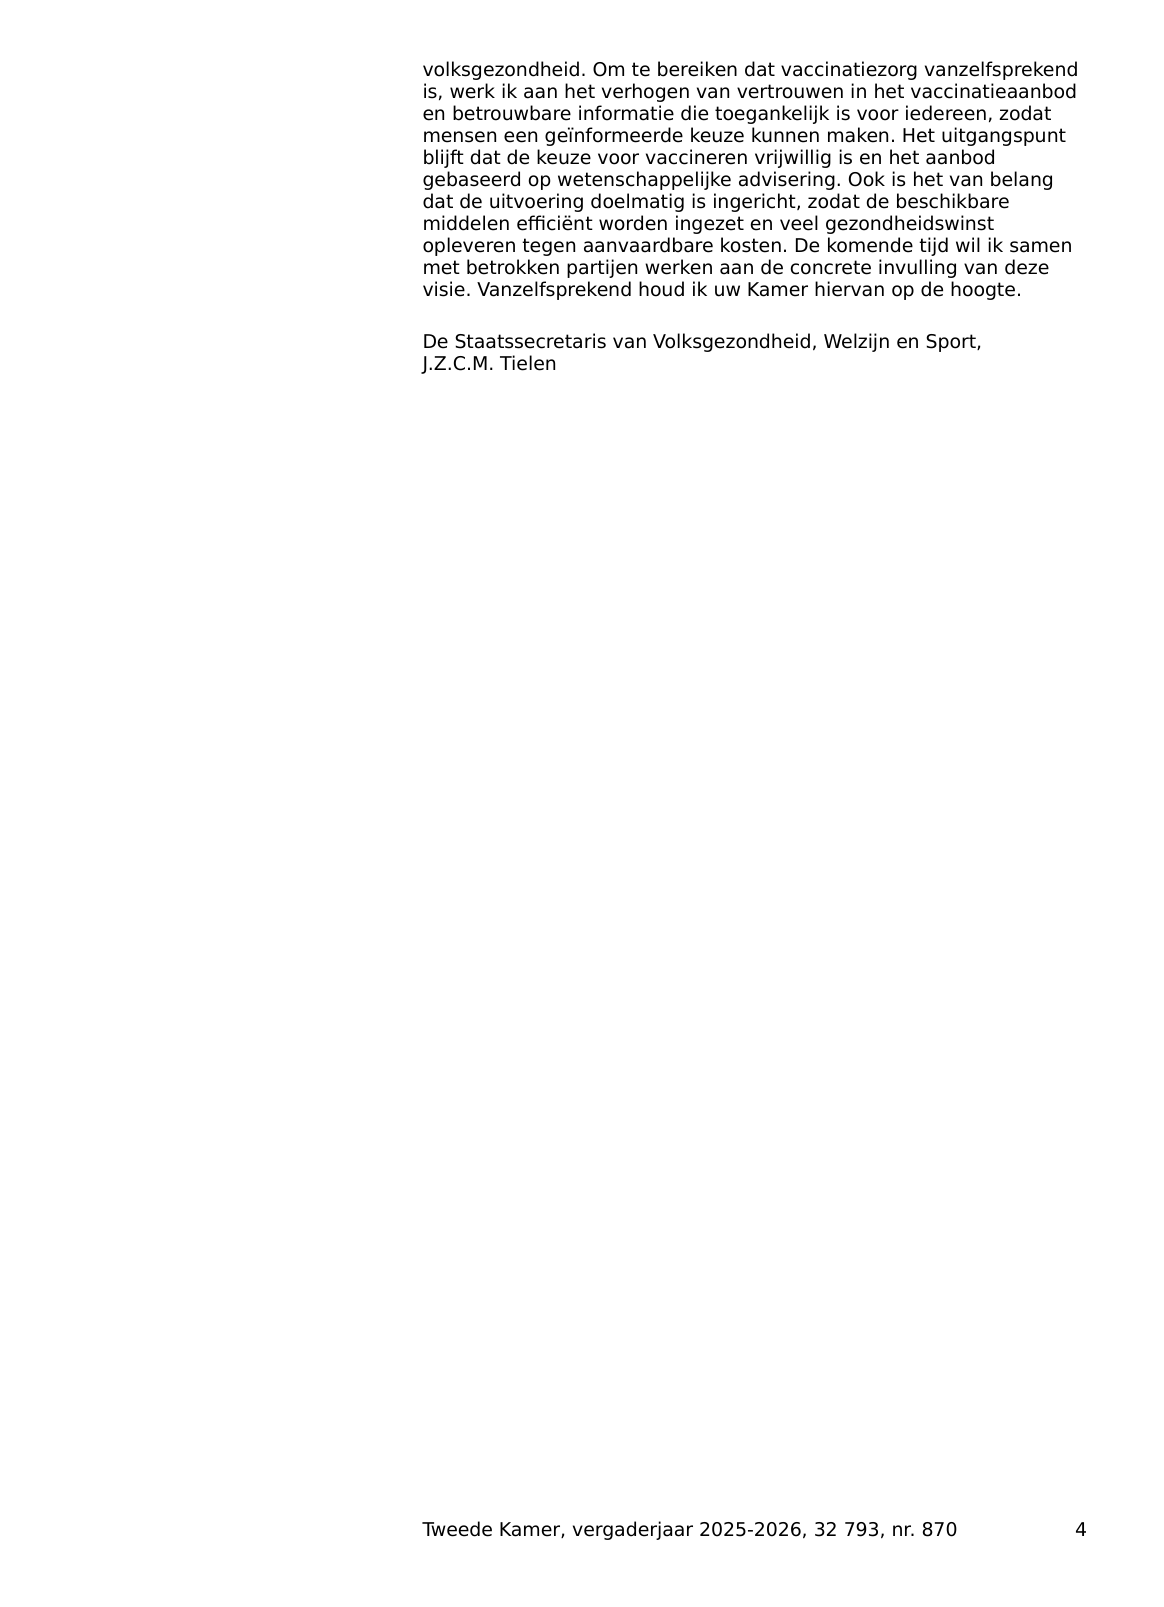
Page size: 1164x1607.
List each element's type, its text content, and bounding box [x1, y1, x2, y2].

text volksgezondheid. Om te bereiken dat vaccinatiezorg vanzelfsprekend is, werk ik aan het verhogen van vertrouwen in het vaccinatieaanbod en betrouwbare informatie die toegankelijk is voor iedereen, zodat mensen een geïnformeerde keuze kunnen maken. Het uitgangspunt blijft dat de keuze voor vaccineren vrijwillig is en het aanbod gebaseerd op wetenschappelijke advisering. Ook is het van belang dat de uitvoering doelmatig is ingericht, zodat de beschikbare middelen efficiënt worden ingezet en veel gezondheidswinst opleveren tegen aanvaardbare kosten. De komende tijd wil ik samen met betrokken partijen werken aan de concrete invulling van deze visie. Vanzelfsprekend houd ik uw Kamer hiervan op de hoogte. [422, 59, 1087, 301]
text De Staatssecretaris van Volksgezondheid, Welzijn en Sport, J.Z.C.M. Tielen [422, 331, 1087, 375]
